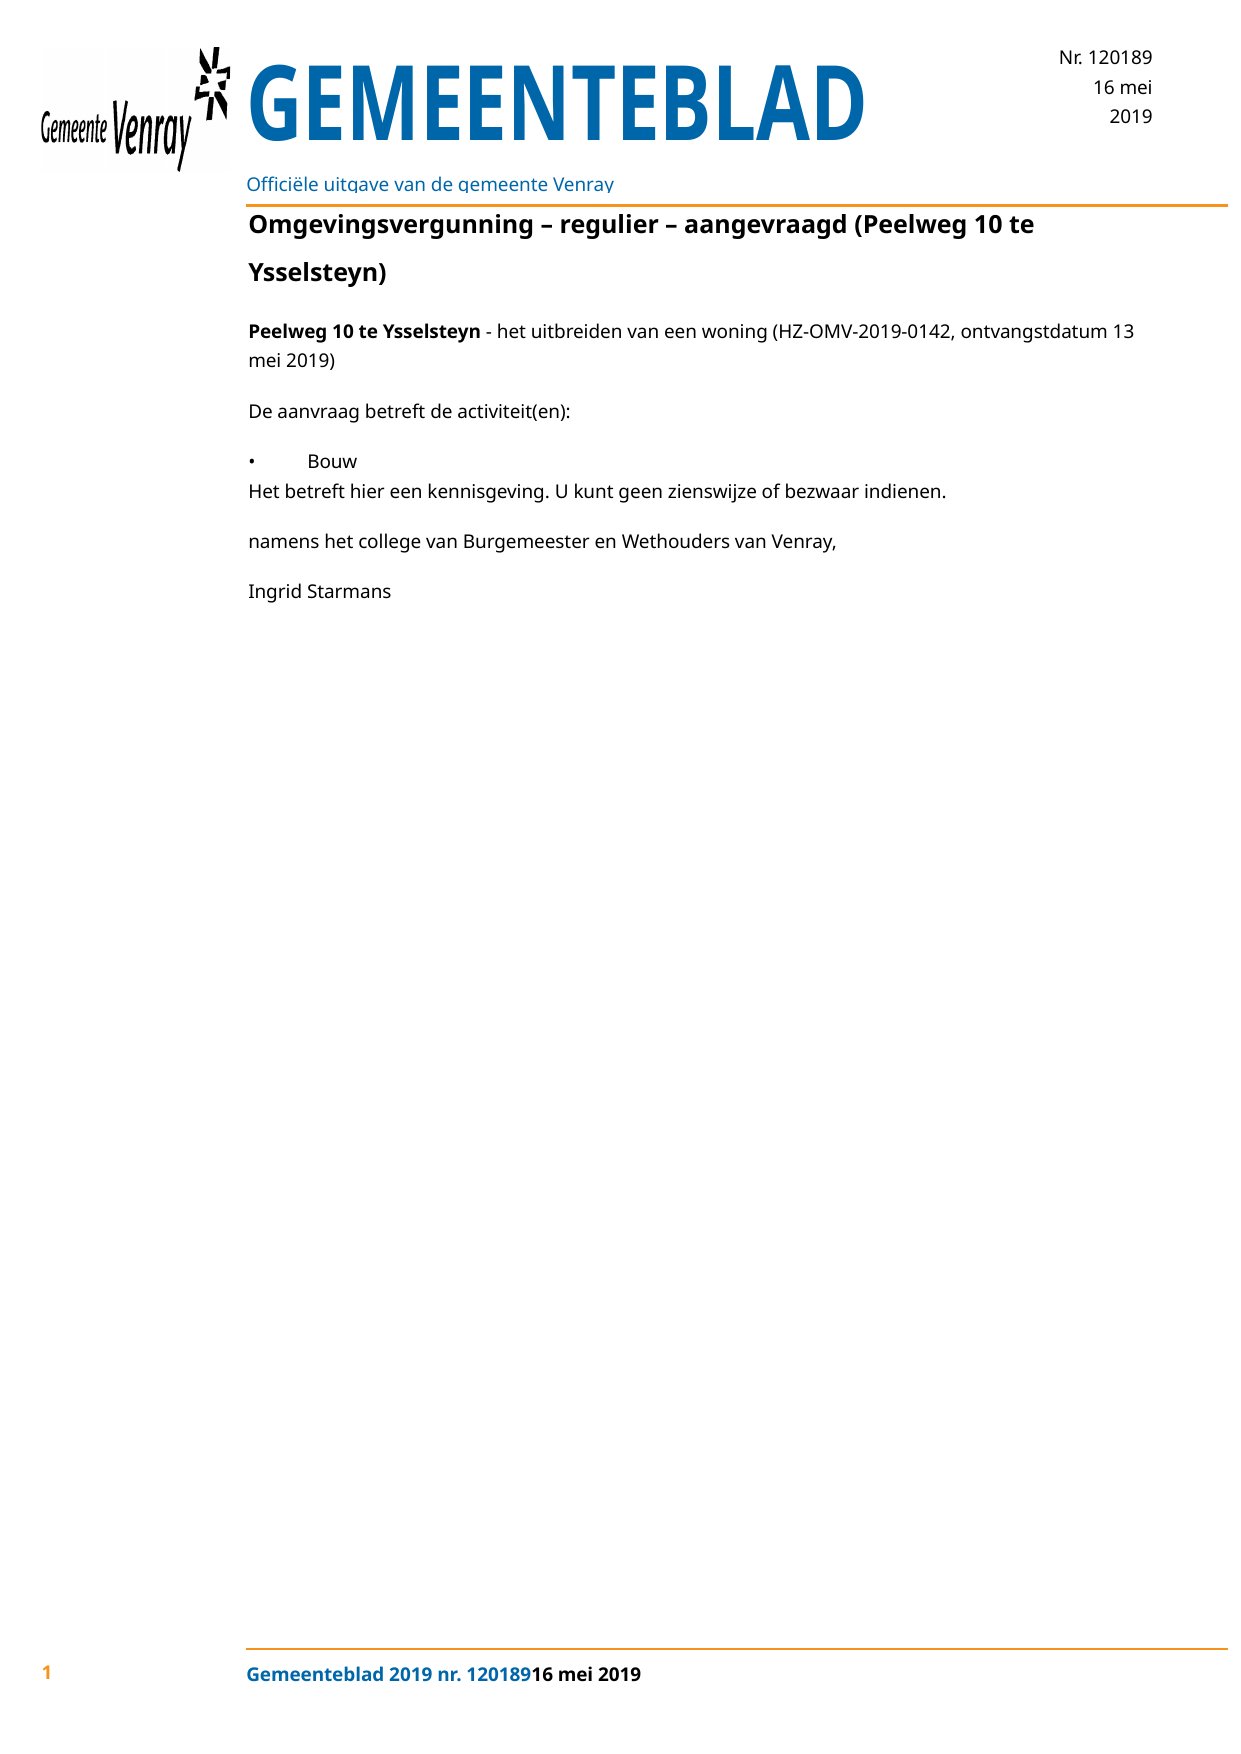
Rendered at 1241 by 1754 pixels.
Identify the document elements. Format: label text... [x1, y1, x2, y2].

text namens het college van Burgemeester en Wethouders van Venray, [248, 528, 1152, 554]
text Omgevingsvergunning – regulier – aangevraagd (Peelweg 10 te Ysselsteyn) [248, 207, 1152, 288]
text Het betreft hier een kennisgeving. U kunt geen zienswijze of bezwaar indienen. [248, 478, 1152, 504]
text De aanvraag betreft de activiteit(en): [248, 398, 1152, 424]
picture [41, 47, 231, 172]
list Bouw [248, 448, 1152, 474]
text Ingrid Starmans [248, 579, 1152, 604]
text Peelweg 10 te Ysselsteyn - het uitbreiden van een woning (HZ-OMV-2019-0142, ontvangstdatum 13 mei 2019) [248, 318, 1152, 373]
